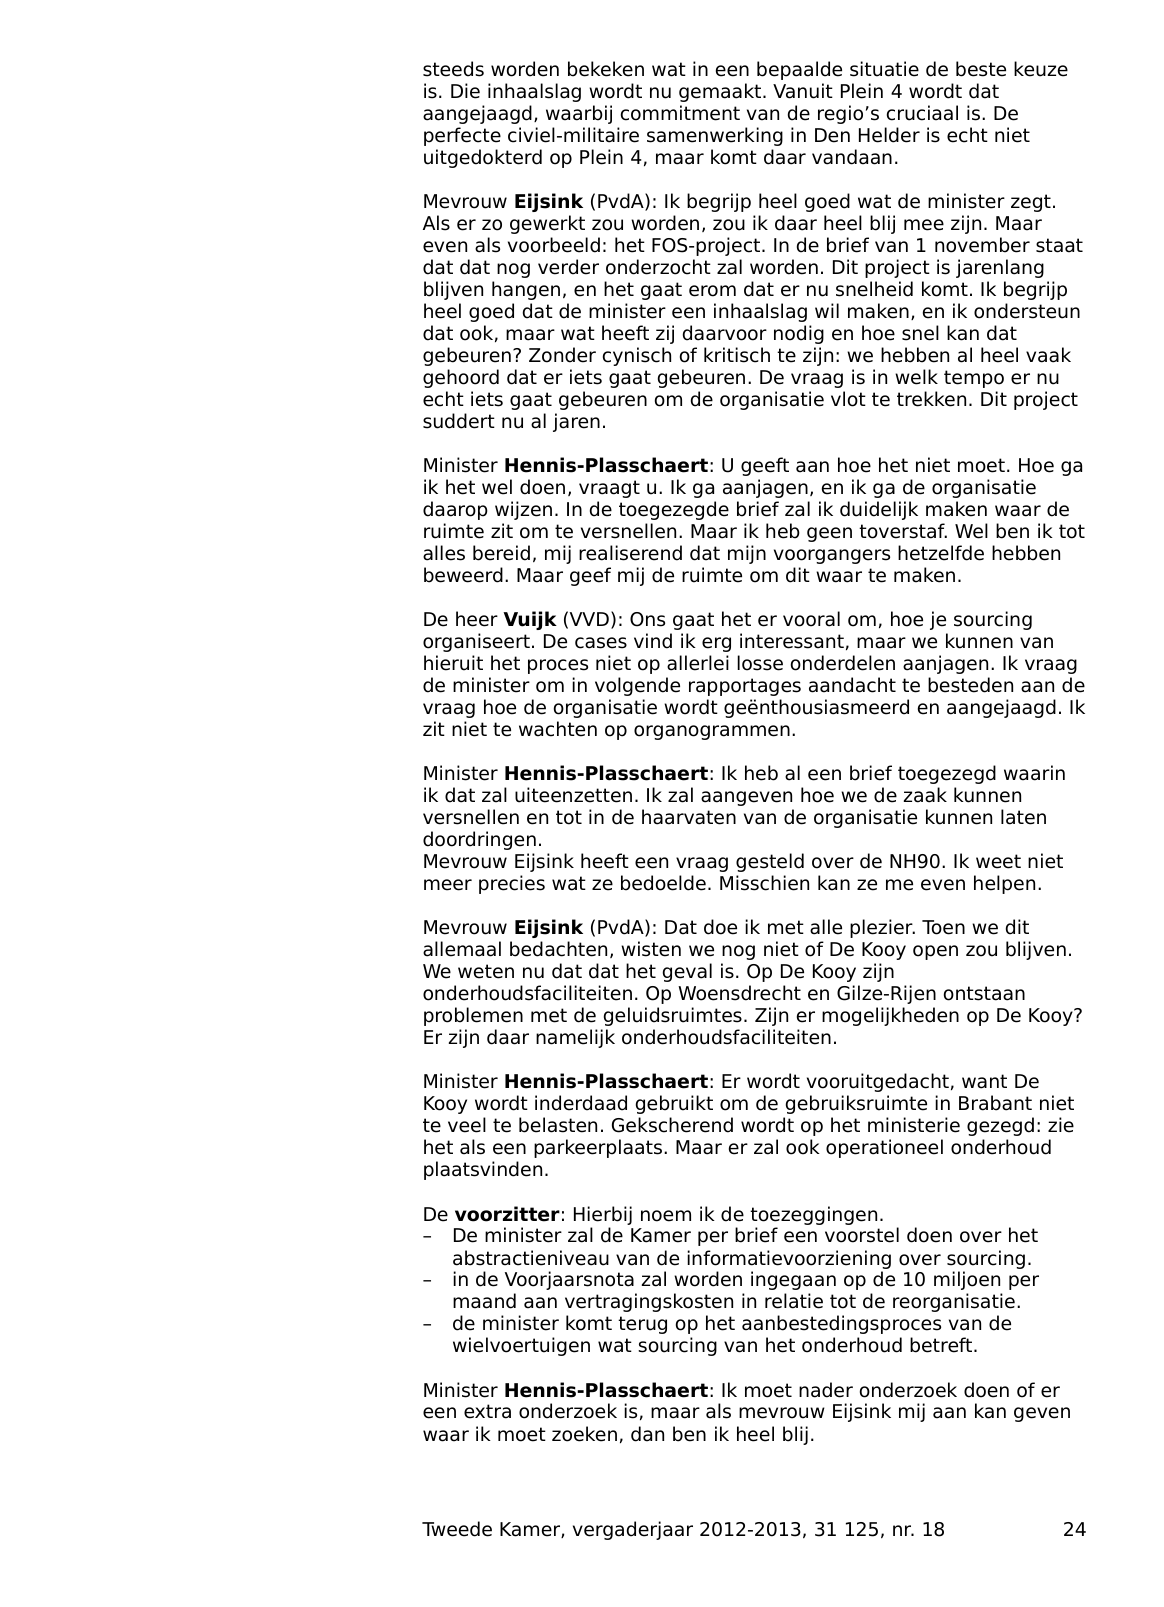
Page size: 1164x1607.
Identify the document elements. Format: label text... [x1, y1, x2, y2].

text Minister Hennis-Plasschaert: Er wordt vooruitgedacht, want De Kooy wordt inderdaad gebruikt om de gebruiksruimte in Brabant niet te veel te belasten. Gekscherend wordt op het ministerie gezegd: zie het als een parkeerplaats. Maar er zal ook operationeel onderhoud plaatsvinden. [422, 1071, 1087, 1181]
text Minister Hennis-Plasschaert: Ik moet nader onderzoek doen of er een extra onderzoek is, maar als mevrouw Eijsink mij aan kan geven waar ik moet zoeken, dan ben ik heel blij. [422, 1379, 1087, 1445]
text De voorzitter: Hierbij noem ik de toezeggingen. [422, 1203, 1087, 1225]
text – de minister komt terug op het aanbestedingsproces van de wielvoertuigen wat sourcing van het onderhoud betreft. [422, 1313, 1087, 1357]
text steeds worden bekeken wat in een bepaalde situatie de beste keuze is. Die inhaalslag wordt nu gemaakt. Vanuit Plein 4 wordt dat aangejaagd, waarbij commitment van de regio’s cruciaal is. De perfecte civiel-militaire samenwerking in Den Helder is echt niet uitgedokterd op Plein 4, maar komt daar vandaan. [422, 59, 1087, 169]
text – in de Voorjaarsnota zal worden ingegaan op de 10 miljoen per maand aan vertragingskosten in relatie tot de reorganisatie. [422, 1269, 1087, 1313]
text Minister Hennis-Plasschaert: Ik heb al een brief toegezegd waarin ik dat zal uiteenzetten. Ik zal aangeven hoe we de zaak kunnen versnellen en tot in de haarvaten van de organisatie kunnen laten doordringen. [422, 763, 1087, 851]
text Mevrouw Eijsink heeft een vraag gesteld over de NH90. Ik weet niet meer precies wat ze bedoelde. Misschien kan ze me even helpen. [422, 851, 1087, 895]
text Minister Hennis-Plasschaert: U geeft aan hoe het niet moet. Hoe ga ik het wel doen, vraagt u. Ik ga aanjagen, en ik ga de organisatie daarop wijzen. In de toegezegde brief zal ik duidelijk maken waar de ruimte zit om te versnellen. Maar ik heb geen toverstaf. Wel ben ik tot alles bereid, mij realiserend dat mijn voorgangers hetzelfde hebben beweerd. Maar geef mij de ruimte om dit waar te maken. [422, 455, 1087, 587]
text – De minister zal de Kamer per brief een voorstel doen over het abstractieniveau van de informatievoorziening over sourcing. [422, 1225, 1087, 1269]
text Mevrouw Eijsink (PvdA): Dat doe ik met alle plezier. Toen we dit allemaal bedachten, wisten we nog niet of De Kooy open zou blijven. We weten nu dat dat het geval is. Op De Kooy zijn onderhoudsfaciliteiten. Op Woensdrecht en Gilze-Rijen ontstaan problemen met de geluidsruimtes. Zijn er mogelijkheden op De Kooy? Er zijn daar namelijk onderhoudsfaciliteiten. [422, 917, 1087, 1049]
text De heer Vuijk (VVD): Ons gaat het er vooral om, hoe je sourcing organiseert. De cases vind ik erg interessant, maar we kunnen van hieruit het proces niet op allerlei losse onderdelen aanjagen. Ik vraag de minister om in volgende rapportages aandacht te besteden aan de vraag hoe de organisatie wordt geënthousiasmeerd en aangejaagd. Ik zit niet te wachten op organogrammen. [422, 609, 1087, 741]
text Mevrouw Eijsink (PvdA): Ik begrijp heel goed wat de minister zegt. Als er zo gewerkt zou worden, zou ik daar heel blij mee zijn. Maar even als voorbeeld: het FOS-project. In de brief van 1 november staat dat dat nog verder onderzocht zal worden. Dit project is jarenlang blijven hangen, en het gaat erom dat er nu snelheid komt. Ik begrijp heel goed dat de minister een inhaalslag wil maken, en ik ondersteun dat ook, maar wat heeft zij daarvoor nodig en hoe snel kan dat gebeuren? Zonder cynisch of kritisch te zijn: we hebben al heel vaak gehoord dat er iets gaat gebeuren. De vraag is in welk tempo er nu echt iets gaat gebeuren om de organisatie vlot te trekken. Dit project suddert nu al jaren. [422, 191, 1087, 433]
